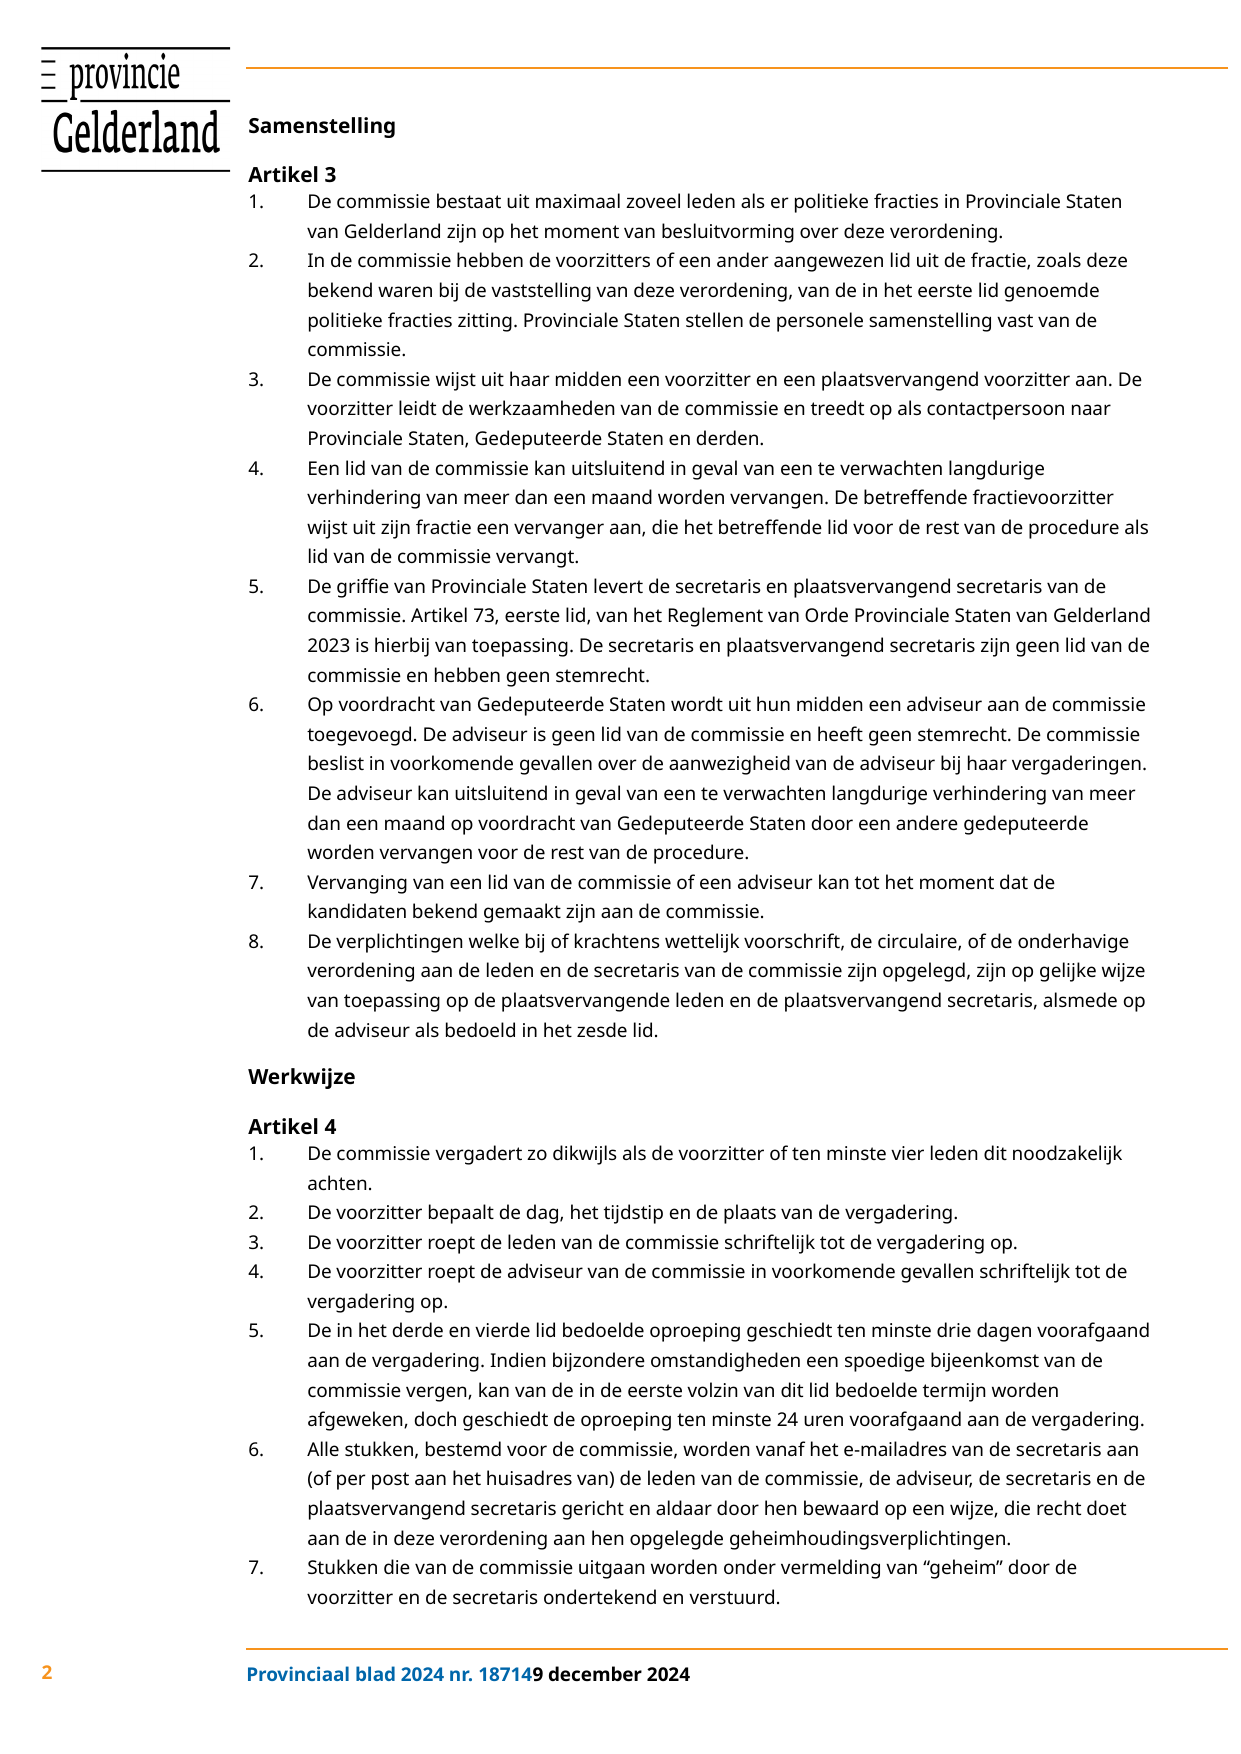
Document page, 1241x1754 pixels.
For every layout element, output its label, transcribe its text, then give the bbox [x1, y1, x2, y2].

list Vervanging van een lid van de commissie of een adviseur kan tot het moment dat de kandidaten bekend gemaakt zijn aan de commissie. [248, 869, 1152, 924]
picture [41, 47, 231, 172]
text Samenstelling [248, 111, 1152, 139]
list De voorzitter roept de adviseur van de commissie in voorkomende gevallen schriftelijk tot de vergadering op. [248, 1258, 1152, 1314]
list De voorzitter bepaalt de dag, het tijdstip en de plaats van de vergadering. [248, 1199, 1152, 1225]
list De griffie van Provinciale Staten levert de secretaris en plaatsvervangend secretaris van de commissie. Artikel 73, eerste lid, van het Reglement van Orde Provinciale Staten van Gelderland 2023 is hierbij van toepassing. De secretaris en plaatsvervangend secretaris zijn geen lid van de commissie en hebben geen stemrecht. [248, 573, 1152, 688]
list De voorzitter roept de leden van de commissie schriftelijk tot de vergadering op. [248, 1229, 1152, 1255]
list In de commissie hebben de voorzitters of een ander aangewezen lid uit de fractie, zoals deze bekend waren bij de vaststelling van deze verordening, van de in het eerste lid genoemde politieke fracties zitting. Provinciale Staten stellen de personele samenstelling vast van de commissie. [248, 248, 1152, 362]
list De verplichtingen welke bij of krachtens wettelijk voorschrift, de circulaire, of de onderhavige verordening aan de leden en de secretaris van de commissie zijn opgelegd, zijn op gelijke wijze van toepassing op de plaatsvervangende leden en de plaatsvervangend secretaris, alsmede op de adviseur als bedoeld in het zesde lid. [248, 928, 1152, 1043]
text Werkwijze [248, 1062, 1152, 1091]
text Artikel 3 [248, 160, 1152, 188]
list Op voordracht van Gedeputeerde Staten wordt uit hun midden een adviseur aan de commissie toegevoegd. De adviseur is geen lid van de commissie en heeft geen stemrecht. De commissie beslist in voorkomende gevallen over de aanwezigheid van de adviseur bij haar vergaderingen. De adviseur kan uitsluitend in geval van een te verwachten langdurige verhindering van meer dan een maand op voordracht van Gedeputeerde Staten door een andere gedeputeerde worden vervangen voor de rest van de procedure. [248, 691, 1152, 865]
list De commissie bestaat uit maximaal zoveel leden als er politieke fracties in Provinciale Staten van Gelderland zijn op het moment van besluitvorming over deze verordening. [248, 188, 1152, 244]
text Artikel 4 [248, 1112, 1152, 1140]
list De commissie wijst uit haar midden een voorzitter en een plaatsvervangend voorzitter aan. De voorzitter leidt de werkzaamheden van de commissie en treedt op als contactpersoon naar Provinciale Staten, Gedeputeerde Staten en derden. [248, 366, 1152, 451]
list Een lid van de commissie kan uitsluitend in geval van een te verwachten langdurige verhindering van meer dan een maand worden vervangen. De betreffende fractievoorzitter wijst uit zijn fractie een vervanger aan, die het betreffende lid voor de rest van de procedure als lid van de commissie vervangt. [248, 455, 1152, 569]
list Alle stukken, bestemd voor de commissie, worden vanaf het e-mailadres van de secretaris aan (of per post aan het huisadres van) de leden van de commissie, de adviseur, de secretaris en de plaatsvervangend secretaris gericht en aldaar door hen bewaard op een wijze, die recht doet aan de in deze verordening aan hen opgelegde geheimhoudingsverplichtingen. [248, 1436, 1152, 1551]
list De in het derde en vierde lid bedoelde oproeping geschiedt ten minste drie dagen voorafgaand aan de vergadering. Indien bijzondere omstandigheden een spoedige bijeenkomst van de commissie vergen, kan van de in de eerste volzin van dit lid bedoelde termijn worden afgeweken, doch geschiedt de oproeping ten minste 24 uren voorafgaand aan de vergadering. [248, 1318, 1152, 1432]
list Stukken die van de commissie uitgaan worden onder vermelding van “geheim” door de voorzitter en de secretaris ondertekend en verstuurd. [248, 1554, 1152, 1610]
list De commissie vergadert zo dikwijls als de voorzitter of ten minste vier leden dit noodzakelijk achten. [248, 1140, 1152, 1196]
